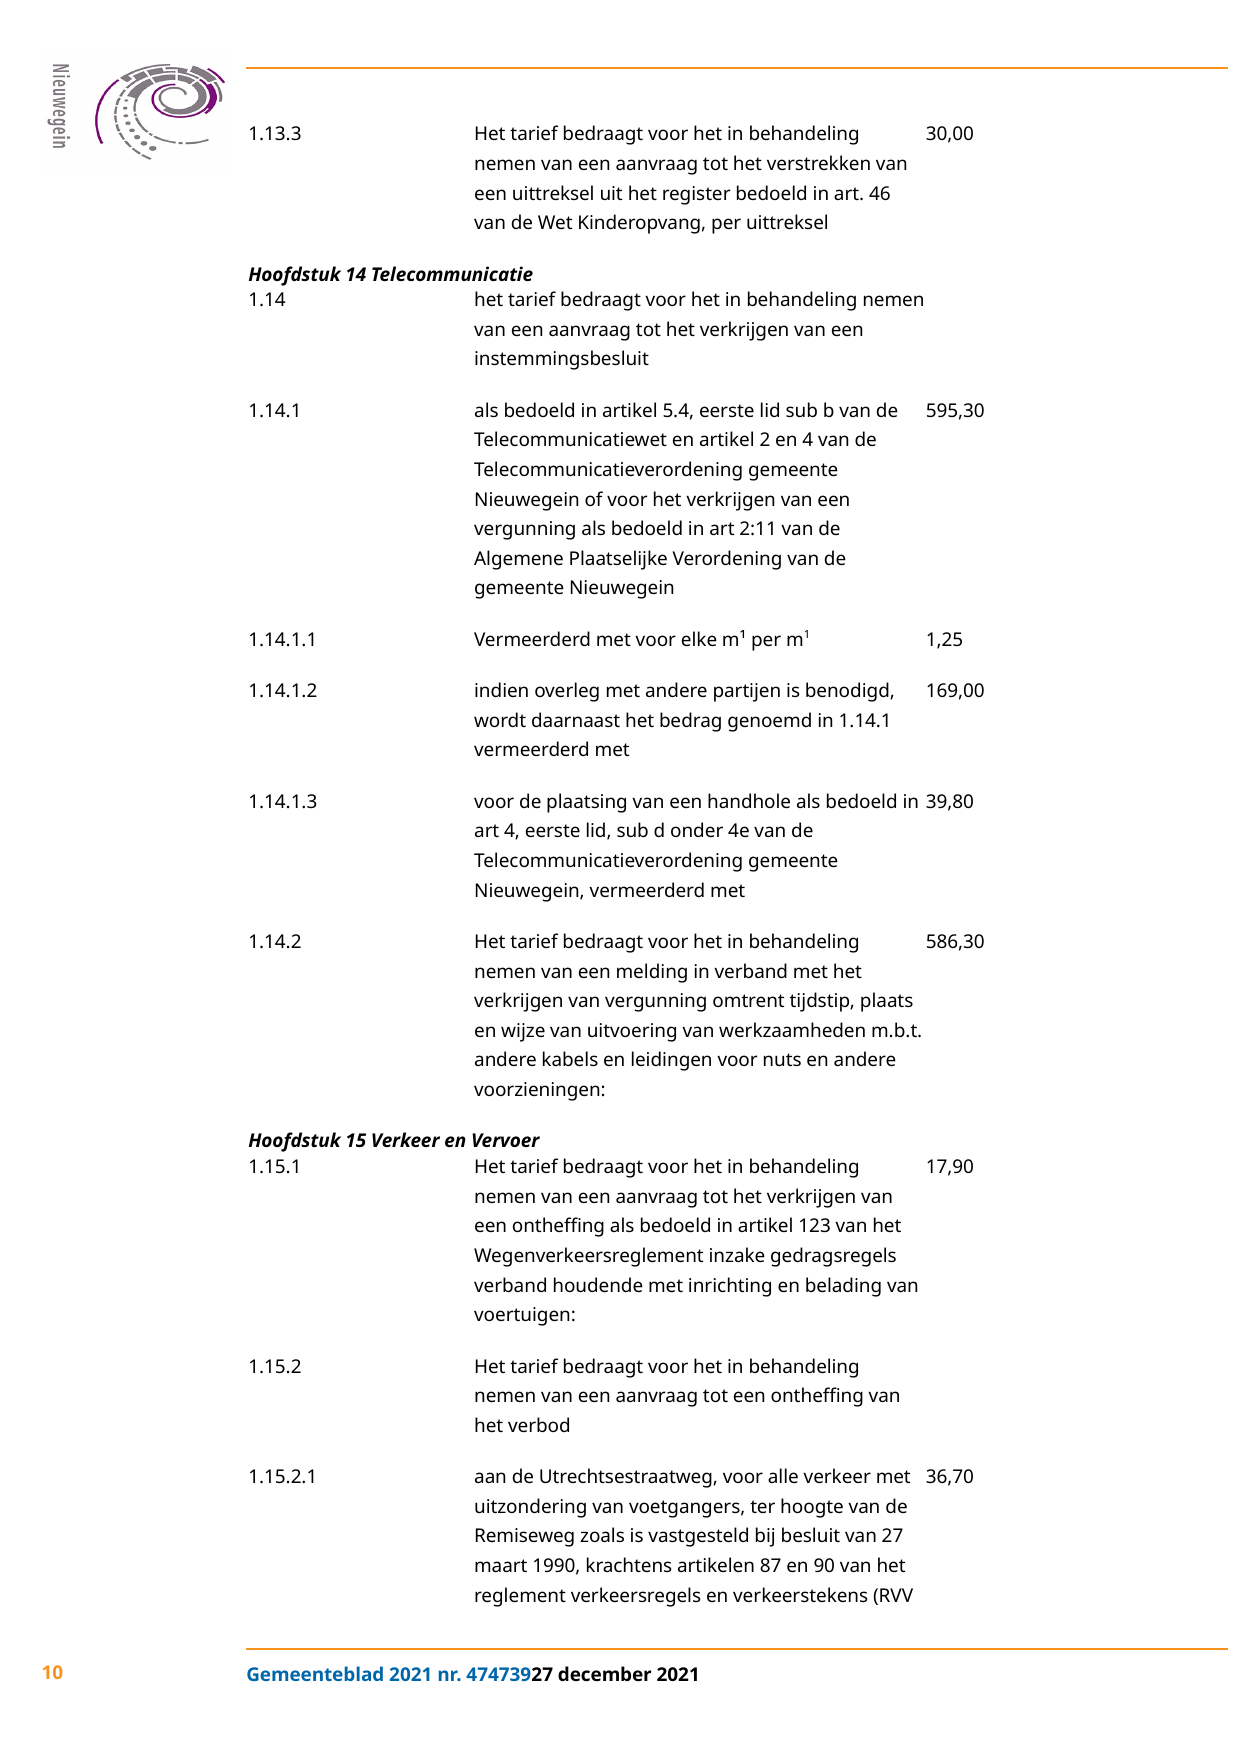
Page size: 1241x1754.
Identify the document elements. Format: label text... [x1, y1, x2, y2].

table_cell [926, 652, 1152, 677]
table_cell [926, 95, 1152, 121]
table_cell Het tarief bedraagt voor het in behandeling nemen van een melding in verband met het verkrijgen van vergunning omtrent tijdstip, plaats en wijze van uitvoering van werkzaamheden m.b.t. andere kabels en leidingen voor nuts en andere voorzieningen: [474, 928, 926, 1102]
table_cell Hoofdstuk 14 Telecommunicatie [248, 261, 926, 286]
table_cell 1.15.2 [248, 1353, 474, 1438]
table_cell [248, 371, 474, 397]
table_cell aan de Utrechtsestraatweg, voor alle verkeer met uitzondering van voetgangers, ter hoogte van de Remiseweg zoals is vastgesteld bij besluit van 27 maart 1990, krachtens artikelen 87 en 90 van het reglement verkeersregels en verkeerstekens (RVV [474, 1464, 926, 1607]
table_cell 595,30 [926, 397, 1152, 600]
table_cell Het tarief bedraagt voor het in behandeling nemen van een aanvraag tot het verstrekken van een uittreksel uit het register bedoeld in art. 46 van de Wet Kinderopvang, per uittreksel [474, 121, 926, 235]
table_cell [474, 1327, 926, 1353]
table_cell [474, 652, 926, 677]
table_cell 36,70 [926, 1464, 1152, 1607]
table_cell [248, 1438, 474, 1463]
table_cell 169,00 [926, 678, 1152, 762]
table_cell 1.14.1.1 [248, 626, 474, 652]
table_cell [926, 600, 1152, 626]
table_cell [248, 903, 474, 928]
table_cell Vermeerderd met voor elke m¹ per m1 [474, 626, 926, 652]
table_cell [474, 371, 926, 397]
table_cell [926, 1128, 1152, 1153]
table_cell [248, 235, 1152, 261]
table_cell [926, 1353, 1152, 1438]
table_cell [248, 95, 474, 121]
table_cell 39,80 [926, 788, 1152, 903]
table_cell [926, 903, 1152, 928]
table_cell [474, 600, 926, 626]
table_cell [926, 261, 1152, 286]
table_cell voor de plaatsing van een handhole als bedoeld in art 4, eerste lid, sub d onder 4e van de Telecommunicatieverordening gemeente Nieuwegein, vermeerderd met [474, 788, 926, 903]
table_cell [926, 1438, 1152, 1463]
table_cell [926, 1327, 1152, 1353]
table_cell 1.15.2.1 [248, 1464, 474, 1607]
table_cell 586,30 [926, 928, 1152, 1102]
table_cell 1.14.1.2 [248, 678, 474, 762]
table_cell 1.14 [248, 286, 474, 371]
picture [41, 47, 231, 172]
table_cell 1.14.1 [248, 397, 474, 600]
table_cell [474, 1438, 926, 1463]
table_cell 1.15.1 [248, 1154, 474, 1327]
table_cell Hoofdstuk 15 Verkeer en Vervoer [248, 1128, 926, 1153]
table_cell 17,90 [926, 1154, 1152, 1327]
table_cell [474, 763, 926, 788]
table_cell [474, 95, 926, 121]
table_cell [248, 763, 474, 788]
table_cell 1.13.3 [248, 121, 474, 235]
table_cell [926, 371, 1152, 397]
table_cell 1.14.2 [248, 928, 474, 1102]
table_cell indien overleg met andere partijen is benodigd, wordt daarnaast het bedrag genoemd in 1.14.1 vermeerderd met [474, 678, 926, 762]
table_cell als bedoeld in artikel 5.4, eerste lid sub b van de Telecommunicatiewet en artikel 2 en 4 van de Telecommunicatieverordening gemeente Nieuwegein of voor het verkrijgen van een vergunning als bedoeld in art 2:11 van de Algemene Plaatselijke Verordening van de gemeente Nieuwegein [474, 397, 926, 600]
table_cell [248, 652, 474, 677]
table_cell [474, 903, 926, 928]
table_cell [248, 600, 474, 626]
table_cell [248, 1327, 474, 1353]
table_cell Het tarief bedraagt voor het in behandeling nemen van een aanvraag tot het verkrijgen van een ontheffing als bedoeld in artikel 123 van het Wegenverkeersreglement inzake gedragsregels verband houdende met inrichting en belading van voertuigen: [474, 1154, 926, 1327]
table_cell 1,25 [926, 626, 1152, 652]
table_cell het tarief bedraagt voor het in behandeling nemen van een aanvraag tot het verkrijgen van een instemmingsbesluit [474, 286, 926, 371]
table_cell 1.14.1.3 [248, 788, 474, 903]
table_cell [926, 763, 1152, 788]
table_cell [248, 1102, 1152, 1128]
table_cell [926, 286, 1152, 371]
table_cell 30,00 [926, 121, 1152, 235]
table_cell Het tarief bedraagt voor het in behandeling nemen van een aanvraag tot een ontheffing van het verbod [474, 1353, 926, 1438]
